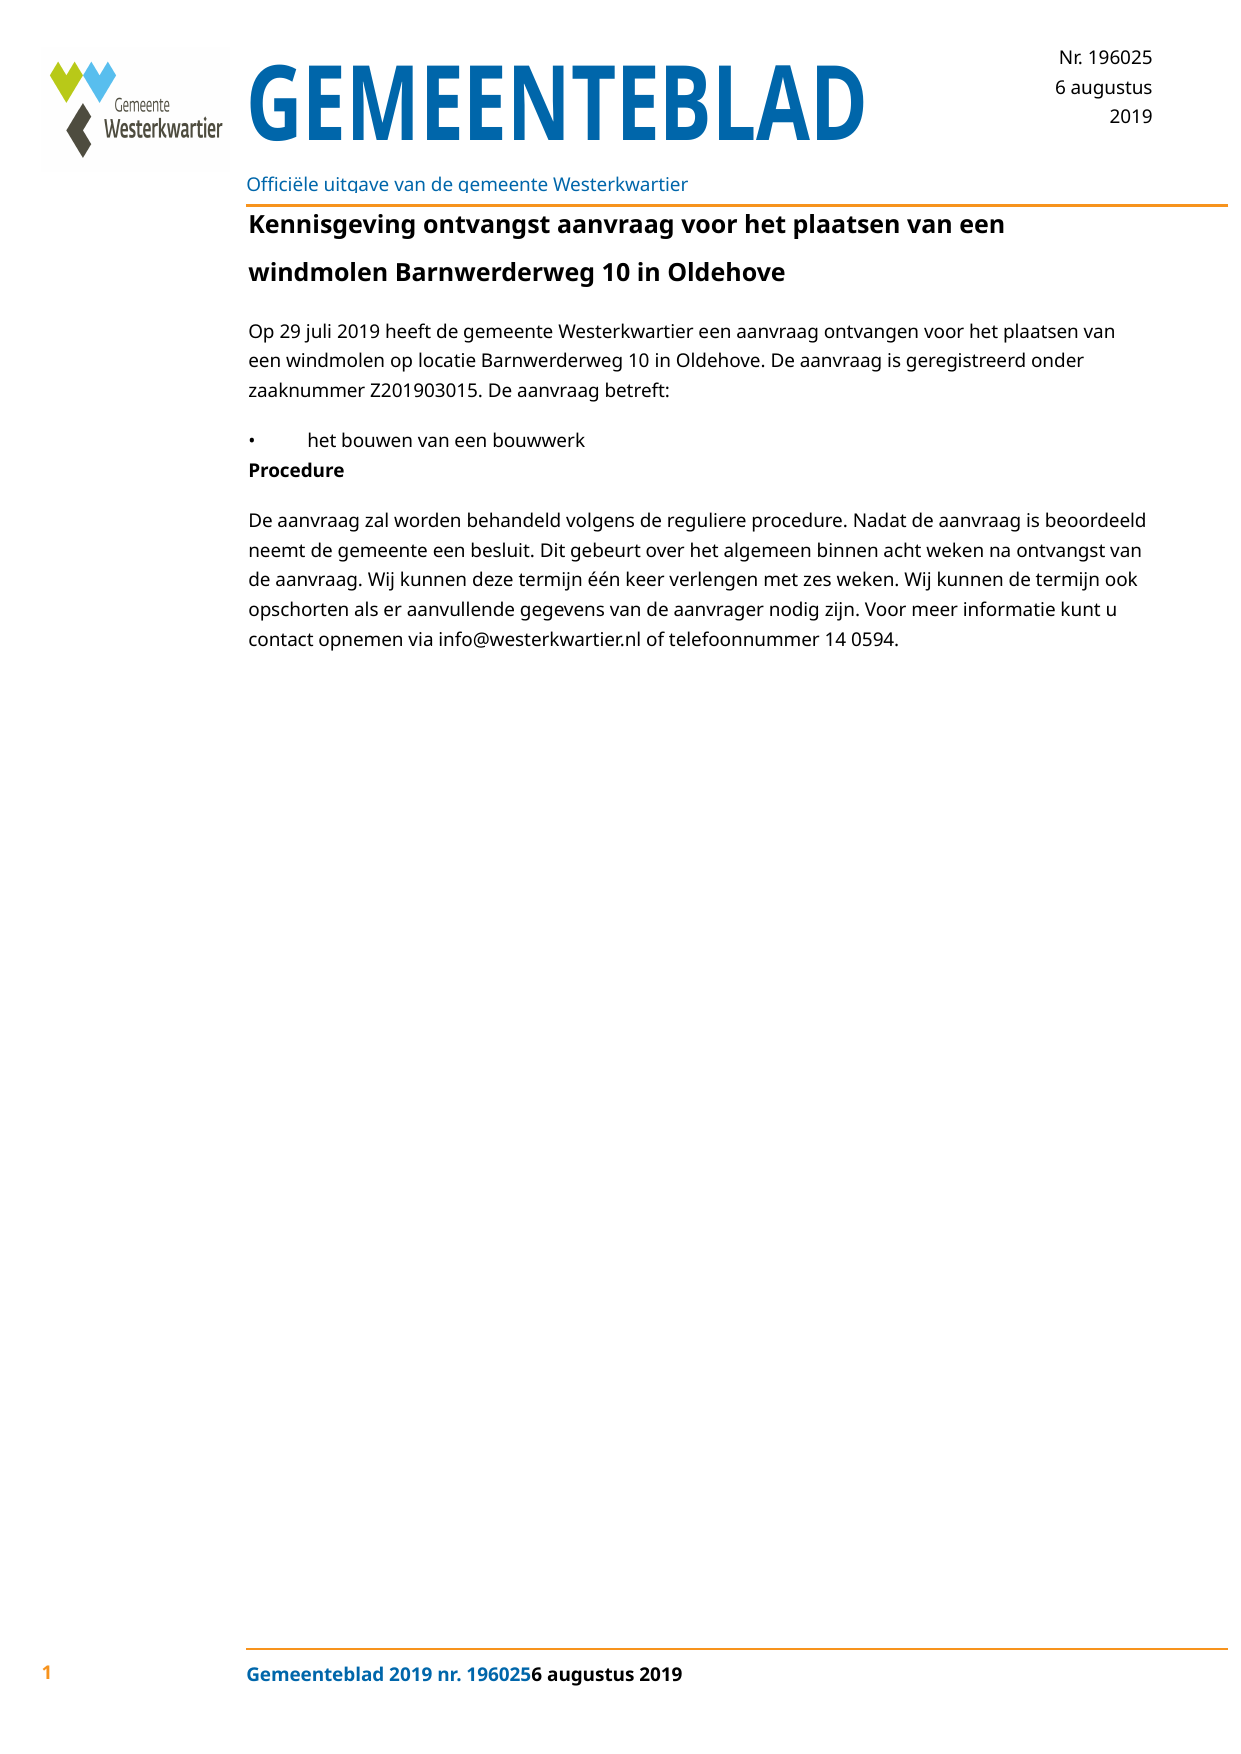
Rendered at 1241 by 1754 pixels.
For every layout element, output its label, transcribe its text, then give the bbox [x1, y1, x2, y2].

list het bouwen van een bouwwerk [248, 427, 1152, 453]
picture [41, 47, 231, 172]
text Kennisgeving ontvangst aanvraag voor het plaatsen van een windmolen Barnwerderweg 10 in Oldehove [248, 207, 1152, 288]
text Procedure [248, 457, 1152, 483]
text De aanvraag zal worden behandeld volgens de reguliere procedure. Nadat de aanvraag is beoordeeld neemt de gemeente een besluit. Dit gebeurt over het algemeen binnen acht weken na ontvangst van de aanvraag. Wij kunnen deze termijn één keer verlengen met zes weken. Wij kunnen de termijn ook opschorten als er aanvullende gegevens van de aanvrager nodig zijn. Voor meer informatie kunt u contact opnemen via info@westerkwartier.nl of telefoonnummer 14 0594. [248, 507, 1152, 652]
text Op 29 juli 2019 heeft de gemeente Westerkwartier een aanvraag ontvangen voor het plaatsen van een windmolen op locatie Barnwerderweg 10 in Oldehove. De aanvraag is geregistreerd onder zaaknummer Z201903015. De aanvraag betreft: [248, 318, 1152, 403]
